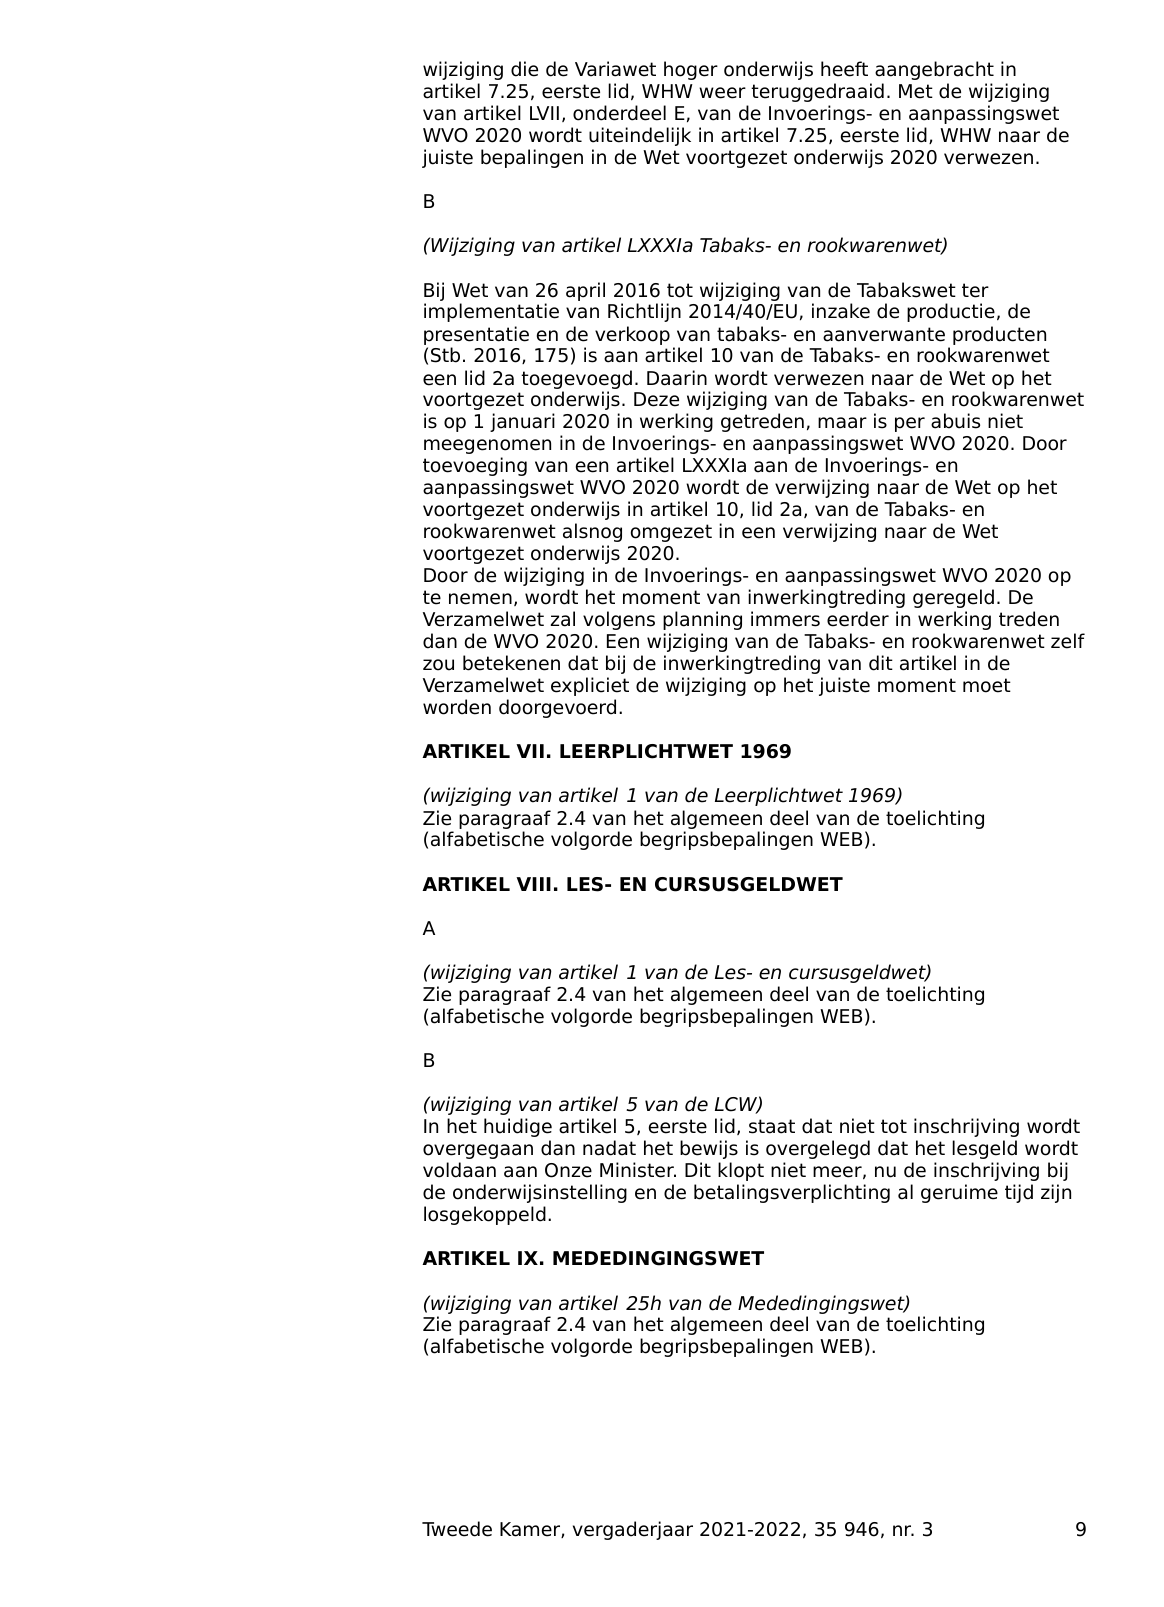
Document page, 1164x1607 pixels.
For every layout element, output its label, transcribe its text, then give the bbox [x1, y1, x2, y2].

subtitle (wijziging van artikel 25h van de Mededingingswet) [422, 1292, 1087, 1314]
text In het huidige artikel 5, eerste lid, staat dat niet tot inschrijving wordt overgegaan dan nadat het bewijs is overgelegd dat het lesgeld wordt voldaan aan Onze Minister. Dit klopt niet meer, nu de inschrijving bij de onderwijsinstelling en de betalingsverplichting al geruime tijd zijn losgekoppeld. [422, 1116, 1087, 1226]
text Zie paragraaf 2.4 van het algemeen deel van de toelichting (alfabetische volgorde begripsbepalingen WEB). [422, 984, 1087, 1028]
text Bij Wet van 26 april 2016 tot wijziging van de Tabakswet ter implementatie van Richtlijn 2014/40/EU, inzake de productie, de presentatie en de verkoop van tabaks- en aanverwante producten (Stb. 2016, 175) is aan artikel 10 van de Tabaks- en rookwarenwet een lid 2a toegevoegd. Daarin wordt verwezen naar de Wet op het voortgezet onderwijs. Deze wijziging van de Tabaks- en rookwarenwet is op 1 januari 2020 in werking getreden, maar is per abuis niet meegenomen in de Invoerings- en aanpassingswet WVO 2020. Door toevoeging van een artikel LXXXIa aan de Invoerings- en aanpassingswet WVO 2020 wordt de verwijzing naar de Wet op het voortgezet onderwijs in artikel 10, lid 2a, van de Tabaks- en rookwarenwet alsnog omgezet in een verwijzing naar de Wet voortgezet onderwijs 2020. [422, 279, 1087, 565]
subtitle (Wijziging van artikel LXXXIa Tabaks- en rookwarenwet) [422, 235, 1087, 257]
subtitle ARTIKEL VIII. LES- EN CURSUSGELDWET [422, 873, 1087, 896]
text Zie paragraaf 2.4 van het algemeen deel van de toelichting (alfabetische volgorde begripsbepalingen WEB). [422, 807, 1087, 851]
text wijziging die de Variawet hoger onderwijs heeft aangebracht in artikel 7.25, eerste lid, WHW weer teruggedraaid. Met de wijziging van artikel LVII, onderdeel E, van de Invoerings- en aanpassingswet WVO 2020 wordt uiteindelijk in artikel 7.25, eerste lid, WHW naar de juiste bepalingen in de Wet voortgezet onderwijs 2020 verwezen. [422, 59, 1087, 169]
subtitle (wijziging van artikel 5 van de LCW) [422, 1094, 1087, 1116]
subtitle B [422, 1050, 1087, 1072]
subtitle (wijziging van artikel 1 van de Leerplichtwet 1969) [422, 785, 1087, 807]
text Zie paragraaf 2.4 van het algemeen deel van de toelichting (alfabetische volgorde begripsbepalingen WEB). [422, 1314, 1087, 1358]
subtitle ARTIKEL VII. LEERPLICHTWET 1969 [422, 741, 1087, 763]
text Door de wijziging in de Invoerings- en aanpassingswet WVO 2020 op te nemen, wordt het moment van inwerkingtreding geregeld. De Verzamelwet zal volgens planning immers eerder in werking treden dan de WVO 2020. Een wijziging van de Tabaks- en rookwarenwet zelf zou betekenen dat bij de inwerkingtreding van dit artikel in de Verzamelwet expliciet de wijziging op het juiste moment moet worden doorgevoerd. [422, 565, 1087, 719]
subtitle A [422, 918, 1087, 940]
subtitle B [422, 191, 1087, 213]
subtitle ARTIKEL IX. MEDEDINGINGSWET [422, 1248, 1087, 1270]
subtitle (wijziging van artikel 1 van de Les- en cursusgeldwet) [422, 962, 1087, 984]
